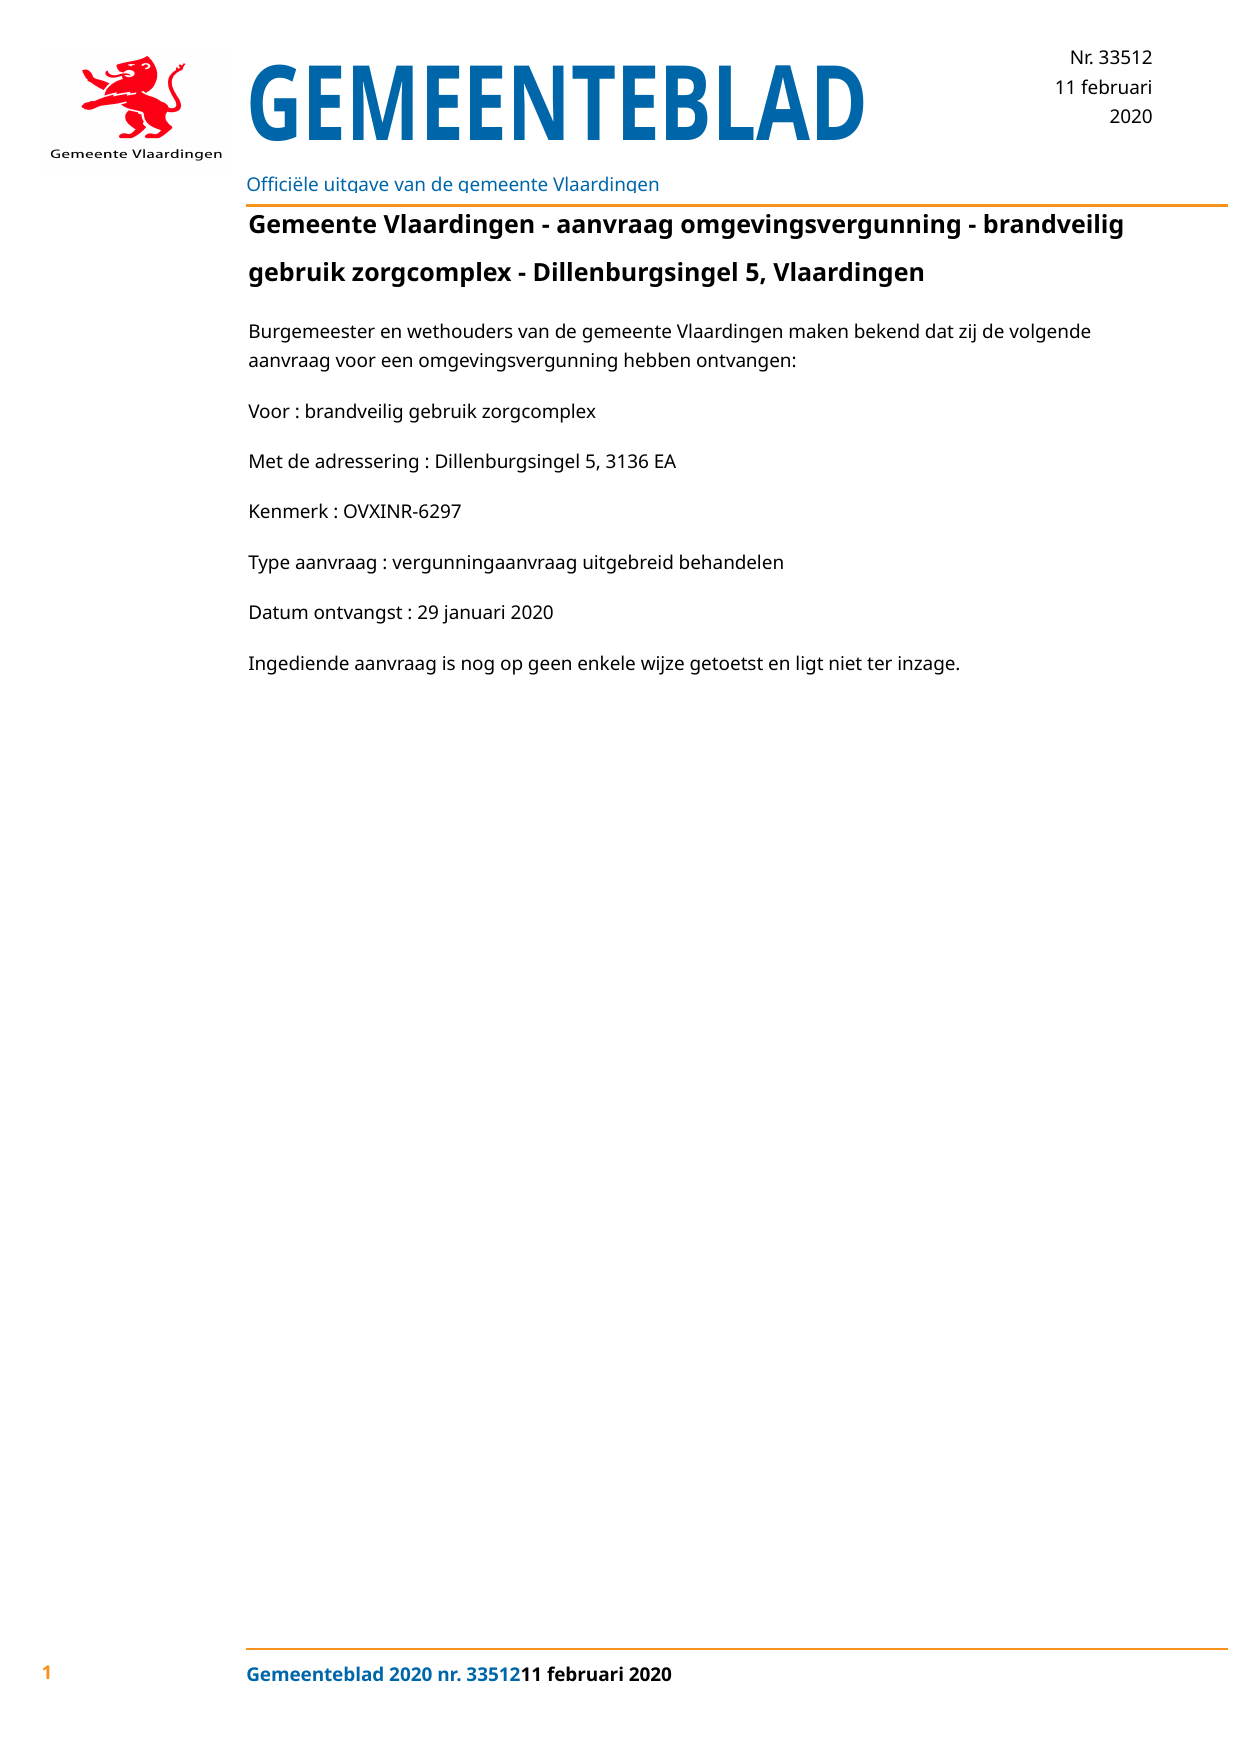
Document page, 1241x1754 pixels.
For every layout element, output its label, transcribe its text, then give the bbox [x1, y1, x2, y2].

text Ingediende aanvraag is nog op geen enkele wijze getoetst en ligt niet ter inzage. [248, 650, 1152, 676]
text Kenmerk : OVXINR-6297 [248, 499, 1152, 524]
text Datum ontvangst : 29 januari 2020 [248, 599, 1152, 625]
text Voor : brandveilig gebruik zorgcomplex [248, 398, 1152, 424]
text Burgemeester en wethouders van de gemeente Vlaardingen maken bekend dat zij de volgende aanvraag voor een omgevingsvergunning hebben ontvangen: [248, 318, 1152, 373]
text Met de adressering : Dillenburgsingel 5, 3136 EA [248, 448, 1152, 474]
text Gemeente Vlaardingen - aanvraag omgevingsvergunning - brandveilig gebruik zorgcomplex - Dillenburgsingel 5, Vlaardingen [248, 207, 1152, 288]
picture [41, 47, 231, 172]
text Type aanvraag : vergunningaanvraag uitgebreid behandelen [248, 549, 1152, 575]
